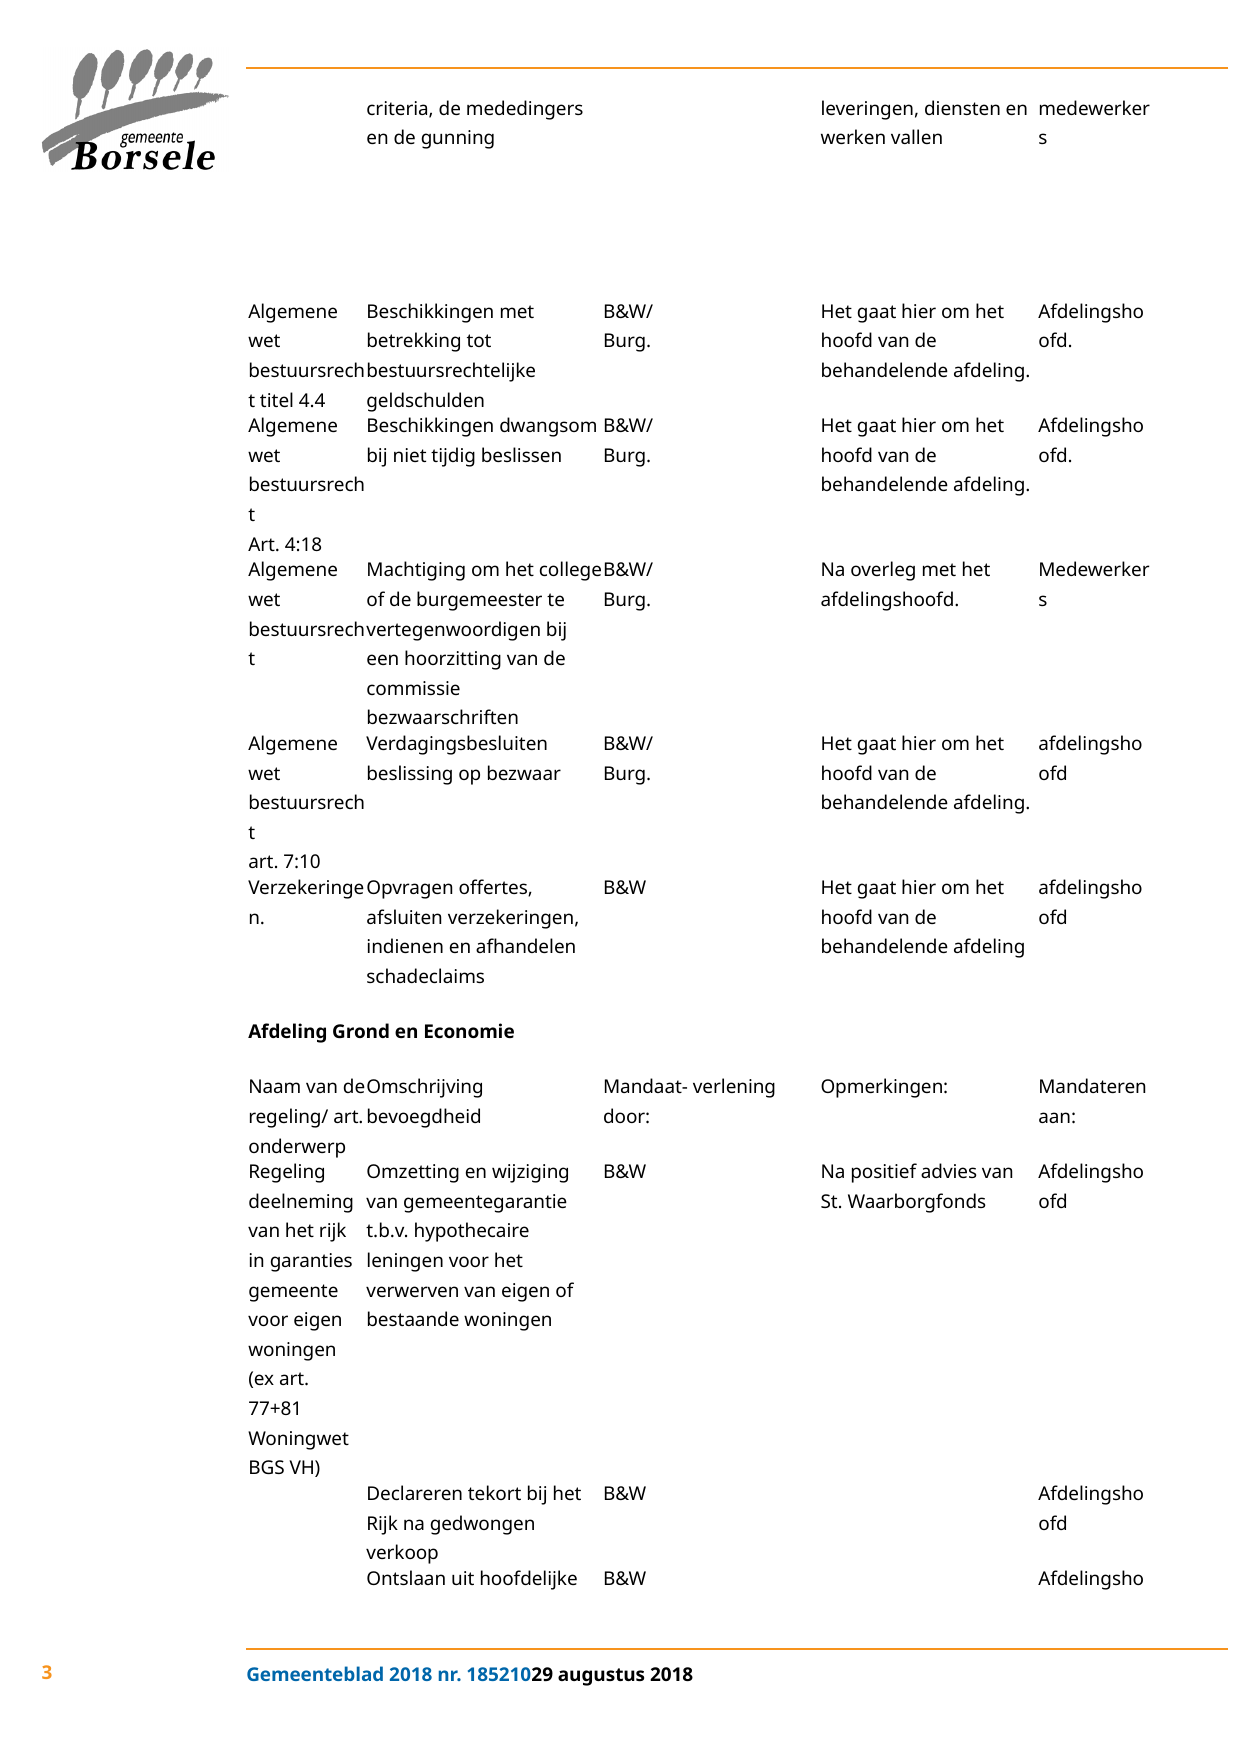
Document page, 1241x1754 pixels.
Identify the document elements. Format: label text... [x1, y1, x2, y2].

table_cell Algemene wet bestuursrecht Art. 4:18 [248, 413, 366, 557]
table_cell [248, 1565, 366, 1591]
table_cell afdelingshoofd [1038, 730, 1152, 874]
table_cell Medewerkers [1038, 557, 1152, 730]
table_cell Afdelingshoofd. [1038, 298, 1152, 412]
table_cell [248, 1480, 366, 1565]
table_cell Algemene wet bestuursrecht titel 4.4 [248, 298, 366, 412]
table_cell Mandaat- verlening door: [603, 1074, 820, 1158]
table_cell Machtiging om het college of de burgemeester te vertegenwoordigen bij een hoorzitting van de commissie bezwaarschriften [366, 557, 603, 730]
table_cell Omzetting en wijziging van gemeentegarantie t.b.v. hypothecaire leningen voor het verwerven van eigen of bestaande woningen [366, 1159, 603, 1480]
table_cell Verdagingsbesluiten beslissing op bezwaar [366, 730, 603, 874]
table_cell medewerkers [1038, 95, 1152, 298]
table_cell Het gaat hier om het hoofd van de behandelende afdeling [820, 874, 1038, 989]
table_cell Algemene wet bestuursrecht art. 7:10 [248, 730, 366, 874]
table_cell Afdeling Grond en Economie [248, 989, 1152, 1074]
table_cell Het gaat hier om het hoofd van de behandelende afdeling. [820, 298, 1038, 412]
table_cell Het gaat hier om het hoofd van de behandelende afdeling. [820, 730, 1038, 874]
table_cell Regeling deelneming van het rijk in garanties gemeente voor eigen woningen (ex art. 77+81 Woningwet BGS VH) [248, 1159, 366, 1480]
table_cell Afdelingsho [1038, 1565, 1152, 1591]
table_cell leveringen, diensten en werken vallen [820, 95, 1038, 298]
table_cell Mandateren aan: [1038, 1074, 1152, 1158]
table_cell B&W/ Burg. [603, 557, 820, 730]
table_cell Verzekeringen. [248, 874, 366, 989]
table_cell B&W/ Burg. [603, 730, 820, 874]
table_cell [248, 95, 366, 298]
table_cell Algemene wet bestuursrecht [248, 557, 366, 730]
table_cell Na positief advies van St. Waarborgfonds [820, 1159, 1038, 1480]
table_cell Beschikkingen dwangsom bij niet tijdig beslissen [366, 413, 603, 557]
picture [41, 47, 231, 172]
table_cell afdelingshoofd [1038, 874, 1152, 989]
table_cell Afdelingshoofd [1038, 1480, 1152, 1565]
table_cell Naam van de regeling/ art. onderwerp [248, 1074, 366, 1158]
table_cell Na overleg met het afdelingshoofd. [820, 557, 1038, 730]
table_cell Afdelingshoofd. [1038, 413, 1152, 557]
table_cell Het gaat hier om het hoofd van de behandelende afdeling. [820, 413, 1038, 557]
table_cell B&W/ Burg. [603, 298, 820, 412]
table_cell Beschikkingen met betrekking tot bestuursrechtelijke geldschulden [366, 298, 603, 412]
table_cell B&W [603, 1565, 820, 1591]
table_cell B&W/ Burg. [603, 413, 820, 557]
table_cell [603, 95, 820, 298]
table_cell Afdelingshoofd [1038, 1159, 1152, 1480]
table_cell criteria, de mededingers en de gunning [366, 95, 603, 298]
table_cell Declareren tekort bij het Rijk na gedwongen verkoop [366, 1480, 603, 1565]
table_cell Omschrijving bevoegdheid [366, 1074, 603, 1158]
table_cell [820, 1565, 1038, 1591]
table_cell [820, 1480, 1038, 1565]
table_cell Opvragen offertes, afsluiten verzekeringen, indienen en afhandelen schadeclaims [366, 874, 603, 989]
table_cell B&W [603, 1480, 820, 1565]
table_cell B&W [603, 874, 820, 989]
table_cell B&W [603, 1159, 820, 1480]
table_cell Opmerkingen: [820, 1074, 1038, 1158]
table_cell Ontslaan uit hoofdelijke [366, 1565, 603, 1591]
